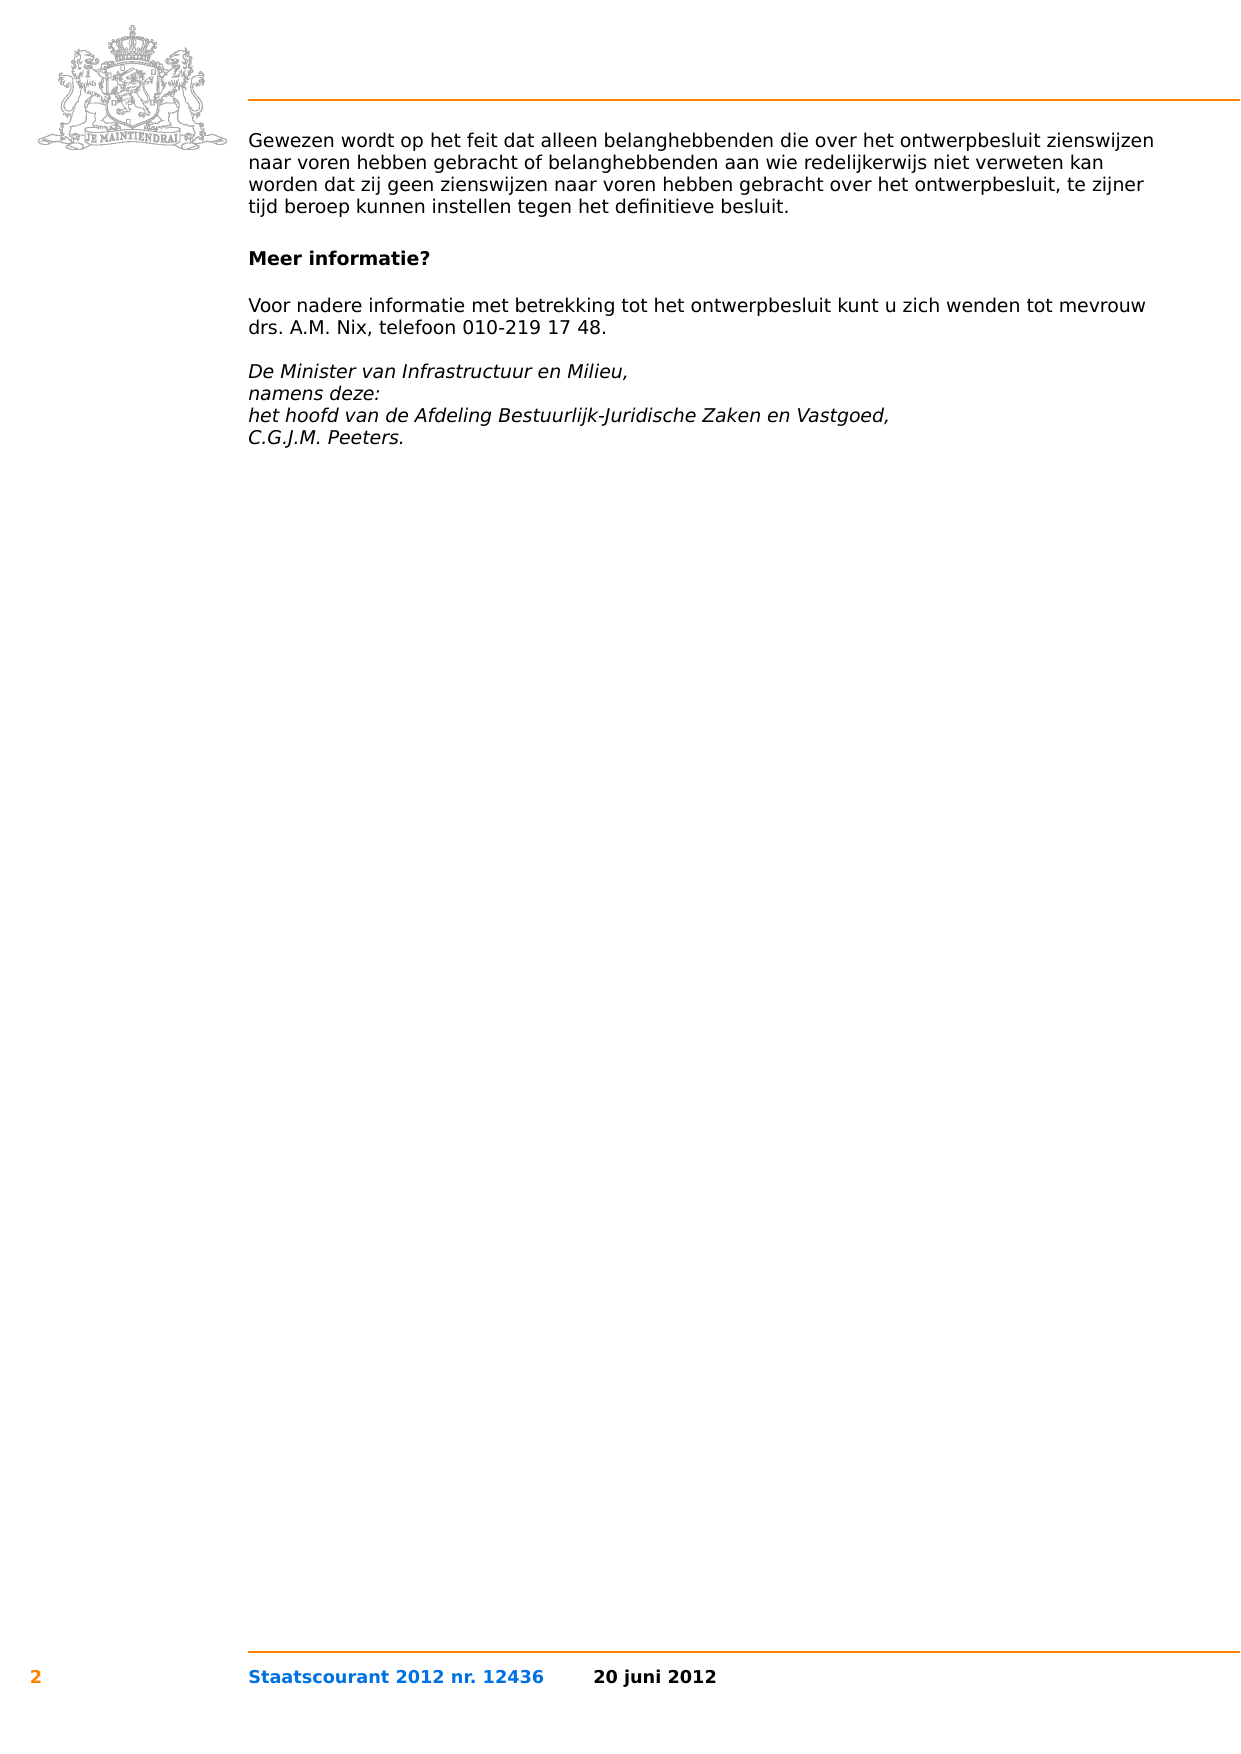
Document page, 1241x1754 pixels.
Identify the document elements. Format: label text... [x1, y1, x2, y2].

subtitle Meer informatie? [248, 248, 1163, 270]
text Voor nadere informatie met betrekking tot het ontwerpbesluit kunt u zich wenden tot mevrouw drs. A.M. Nix, telefoon 010-219 17 48. [248, 295, 1163, 339]
picture [38, 25, 227, 150]
text Gewezen wordt op het feit dat alleen belanghebbenden die over het ontwerpbesluit zienswijzen naar voren hebben gebracht of belanghebbenden aan wie redelijkerwijs niet verweten kan worden dat zij geen zienswijzen naar voren hebben gebracht over het ontwerpbesluit, te zijner tijd beroep kunnen instellen tegen het definitieve besluit. [248, 130, 1163, 218]
text De Minister van Infrastructuur en Milieu, namens deze: het hoofd van de Afdeling Bestuurlijk-Juridische Zaken en Vastgoed, C.G.J.M. Peeters. [248, 361, 1163, 448]
